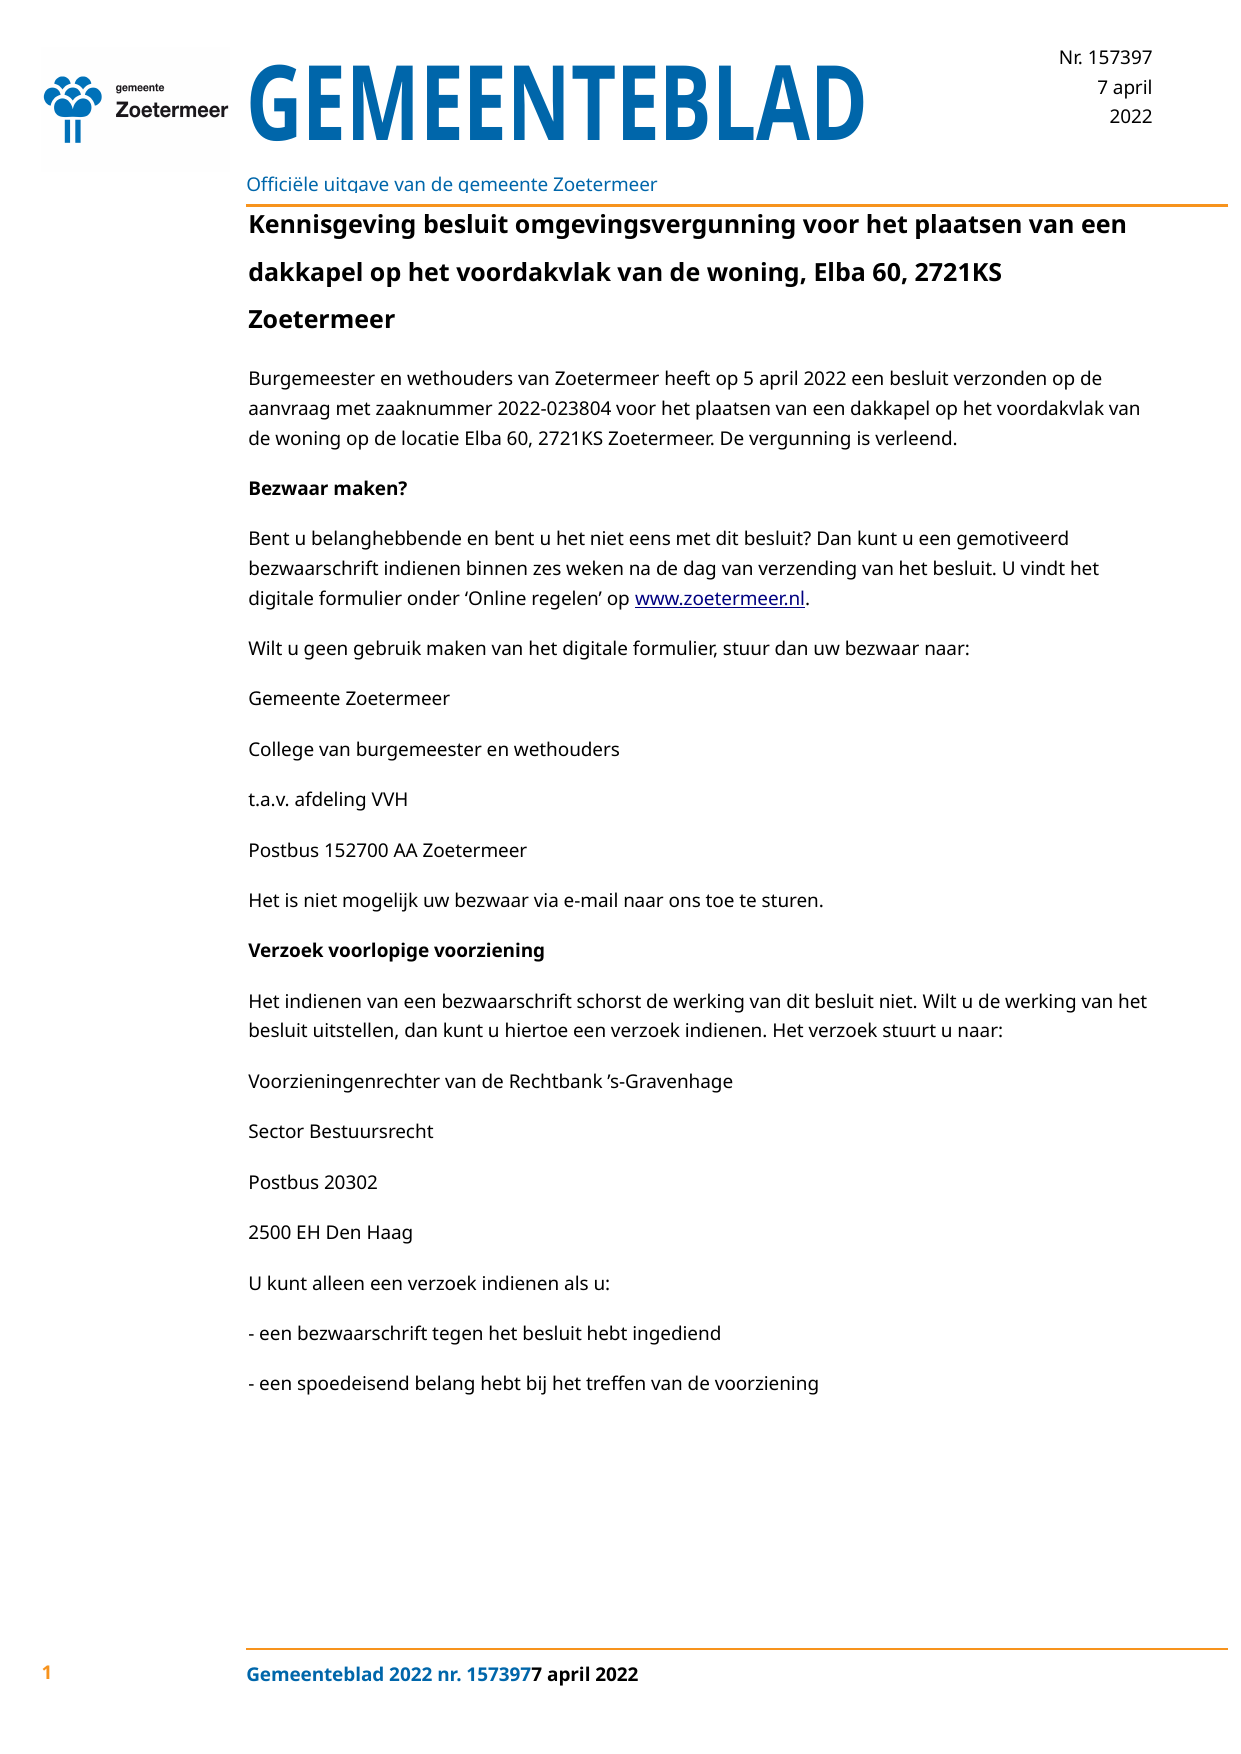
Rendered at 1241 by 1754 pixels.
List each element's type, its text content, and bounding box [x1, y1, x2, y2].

text Postbus 20302 [248, 1169, 1152, 1194]
text Burgemeester en wethouders van Zoetermeer heeft op 5 april 2022 een besluit verzonden op de aanvraag met zaaknummer 2022-023804 voor het plaatsen van een dakkapel op het voordakvlak van de woning op de locatie Elba 60, 2721KS Zoetermeer. De vergunning is verleend. [248, 366, 1152, 450]
text Gemeente Zoetermeer [248, 686, 1152, 711]
text Voorzieningenrechter van de Rechtbank ’s-Gravenhage [248, 1068, 1152, 1094]
text Het indienen van een bezwaarschrift schorst de werking van dit besluit niet. Wilt u de werking van het besluit uitstellen, dan kunt u hiertoe een verzoek indienen. Het verzoek stuurt u naar: [248, 988, 1152, 1043]
text - een spoedeisend belang hebt bij het treffen van de voorziening [248, 1371, 1152, 1396]
text Bent u belanghebbende en bent u het niet eens met dit besluit? Dan kunt u een gemotiveerd bezwaarschrift indienen binnen zes weken na de dag van verzending van het besluit. U vindt het digitale formulier onder ‘Online regelen’ op www.zoetermeer.nl. [248, 526, 1152, 610]
picture [41, 47, 231, 172]
text - een bezwaarschrift tegen het besluit hebt ingediend [248, 1320, 1152, 1346]
text Bezwaar maken? [248, 475, 1152, 501]
text Het is niet mogelijk uw bezwaar via e-mail naar ons toe te sturen. [248, 887, 1152, 913]
text Sector Bestuursrecht [248, 1118, 1152, 1144]
text Postbus 152700 AA Zoetermeer [248, 837, 1152, 862]
text Wilt u geen gebruik maken van het digitale formulier, stuur dan uw bezwaar naar: [248, 635, 1152, 661]
text College van burgemeester en wethouders [248, 736, 1152, 762]
text U kunt alleen een verzoek indienen als u: [248, 1270, 1152, 1295]
text 2500 EH Den Haag [248, 1219, 1152, 1245]
text t.a.v. afdeling VVH [248, 786, 1152, 812]
text Kennisgeving besluit omgevingsvergunning voor het plaatsen van een dakkapel op het voordakvlak van de woning, Elba 60, 2721KS Zoetermeer [248, 207, 1152, 336]
text Verzoek voorlopige voorziening [248, 938, 1152, 963]
